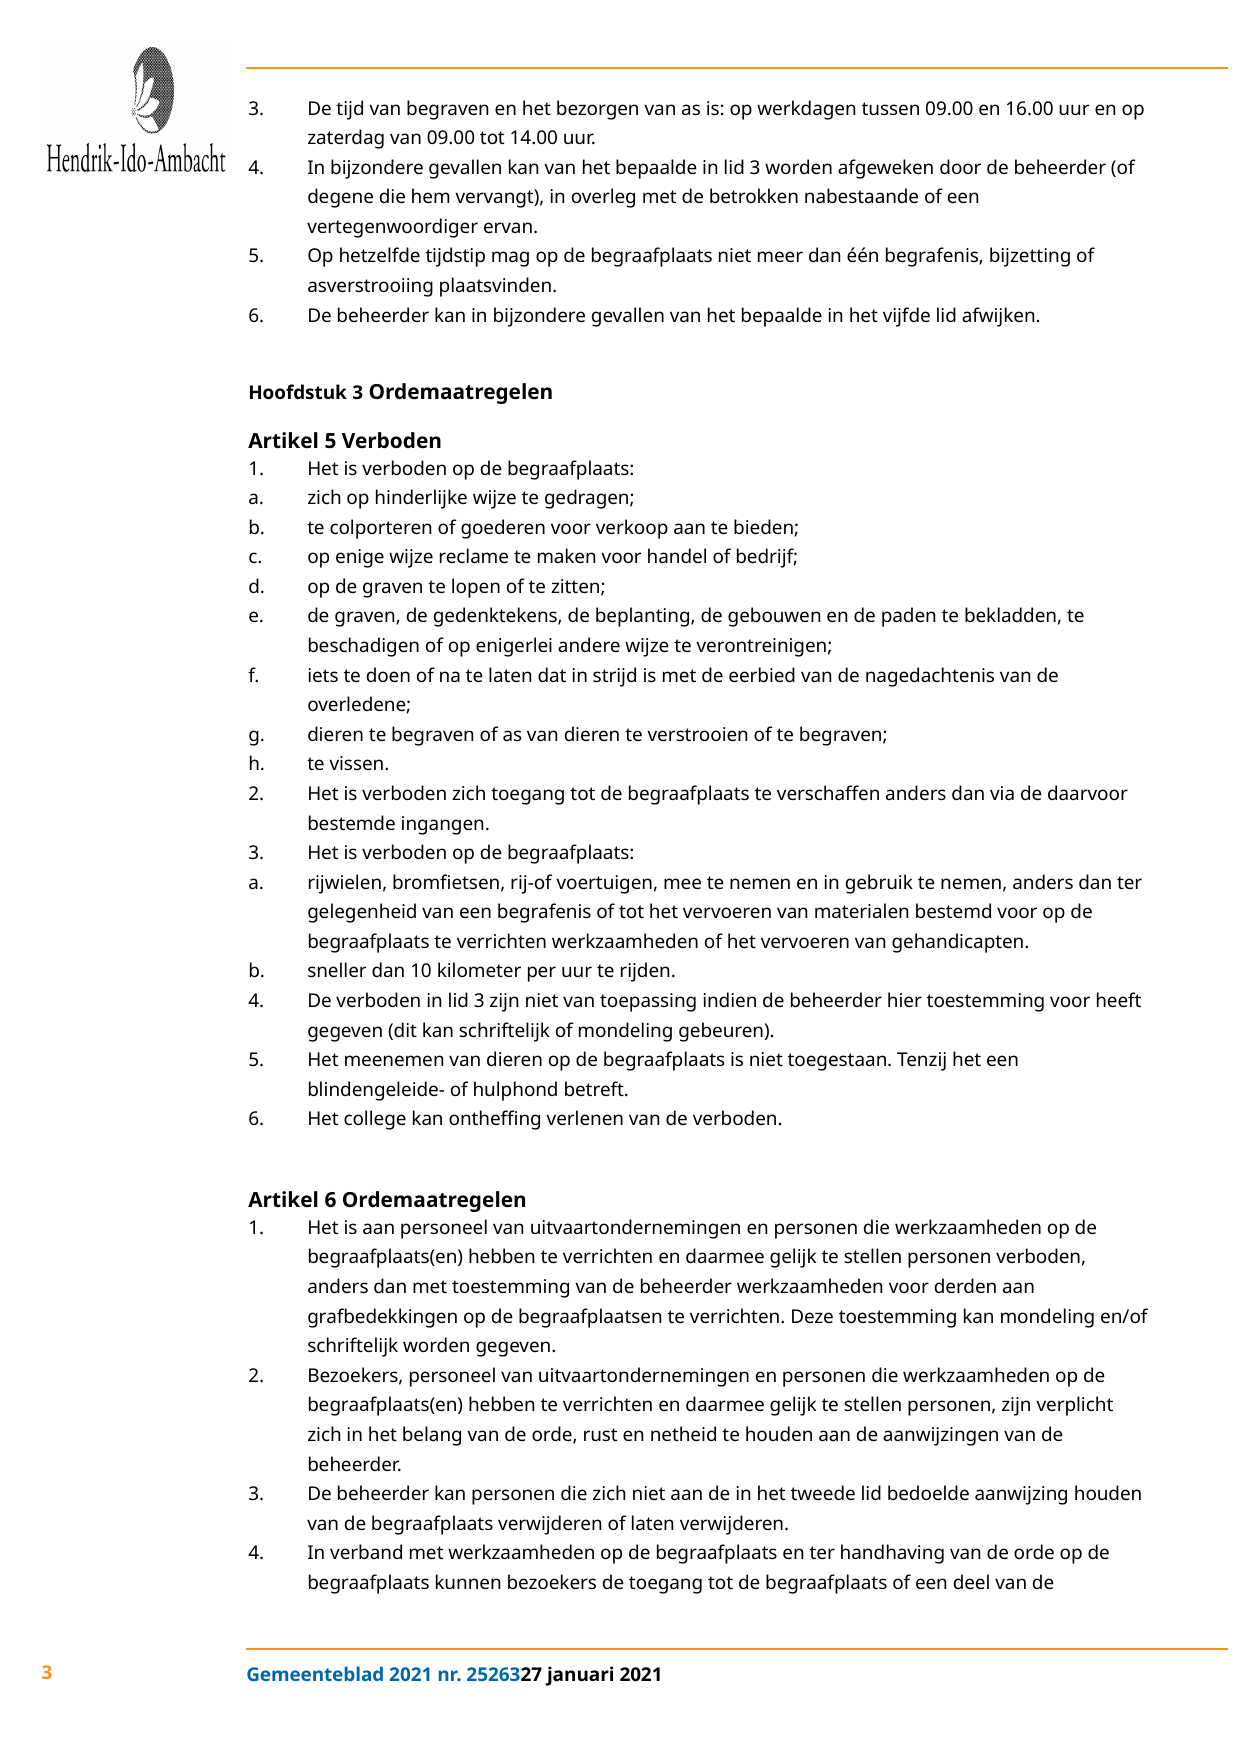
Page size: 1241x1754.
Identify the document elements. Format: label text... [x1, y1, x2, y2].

list Bezoekers, personeel van uitvaartondernemingen en personen die werkzaamheden op de begraafplaats(en) hebben te verrichten en daarmee gelijk te stellen personen, zijn verplicht zich in het belang van de orde, rust en netheid te houden aan de aanwijzingen van de beheerder. [248, 1362, 1152, 1476]
list Het is verboden op de begraafplaats: [248, 839, 1152, 865]
list op de graven te lopen of te zitten; [248, 573, 1152, 599]
list Het meenemen van dieren op de begraafplaats is niet toegestaan. Tenzij het een blindengeleide- of hulphond betreft. [248, 1046, 1152, 1102]
list Het is verboden op de begraafplaats: [248, 455, 1152, 481]
list Het college kan ontheffing verlenen van de verboden. [248, 1106, 1152, 1131]
list op enige wijze reclame te maken voor handel of bedrijf; [248, 543, 1152, 569]
list De verboden in lid 3 zijn niet van toepassing indien de beheerder hier toestemming voor heeft gegeven (dit kan schriftelijk of mondeling gebeuren). [248, 987, 1152, 1043]
list dieren te begraven of as van dieren te verstrooien of te begraven; [248, 721, 1152, 747]
list De tijd van begraven en het bezorgen van as is: op werkdagen tussen 09.00 en 16.00 uur en op zaterdag van 09.00 tot 14.00 uur. [248, 95, 1152, 150]
picture [41, 47, 231, 172]
list de graven, de gedenktekens, de beplanting, de gebouwen en de paden te bekladden, te beschadigen of op enigerlei andere wijze te verontreinigen; [248, 603, 1152, 658]
list In bijzondere gevallen kan van het bepaalde in lid 3 worden afgeweken door de beheerder (of degene die hem vervangt), in overleg met de betrokken nabestaande of een vertegenwoordiger ervan. [248, 154, 1152, 239]
text Artikel 5 Verboden [248, 426, 1152, 455]
list rijwielen, bromfietsen, rij-of voertuigen, mee te nemen en in gebruik te nemen, anders dan ter gelegenheid van een begrafenis of tot het vervoeren van materialen bestemd voor op de begraafplaats te verrichten werkzaamheden of het vervoeren van gehandicapten. [248, 869, 1152, 954]
text Hoofdstuk 3 Ordemaatregelen [248, 377, 1152, 406]
list De beheerder kan in bijzondere gevallen van het bepaalde in het vijfde lid afwijken. [248, 302, 1152, 328]
text Artikel 6 Ordemaatregelen [248, 1186, 1152, 1214]
list te colporteren of goederen voor verkoop aan te bieden; [248, 514, 1152, 540]
list De beheerder kan personen die zich niet aan de in het tweede lid bedoelde aanwijzing houden van de begraafplaats verwijderen of laten verwijderen. [248, 1480, 1152, 1536]
list Het is aan personeel van uitvaartondernemingen en personen die werkzaamheden op de begraafplaats(en) hebben te verrichten en daarmee gelijk te stellen personen verboden, anders dan met toestemming van de beheerder werkzaamheden voor derden aan grafbedekkingen op de begraafplaatsen te verrichten. Deze toestemming kan mondeling en/of schriftelijk worden gegeven. [248, 1214, 1152, 1358]
list sneller dan 10 kilometer per uur te rijden. [248, 958, 1152, 983]
list In verband met werkzaamheden op de begraafplaats en ter handhaving van de orde op de begraafplaats kunnen bezoekers de toegang tot de begraafplaats of een deel van de [248, 1539, 1152, 1595]
list Op hetzelfde tijdstip mag op de begraafplaats niet meer dan één begrafenis, bijzetting of asverstrooiing plaatsvinden. [248, 243, 1152, 298]
list iets te doen of na te laten dat in strijd is met de eerbied van de nagedachtenis van de overledene; [248, 662, 1152, 717]
list te vissen. [248, 751, 1152, 776]
list zich op hinderlijke wijze te gedragen; [248, 484, 1152, 510]
list Het is verboden zich toegang tot de begraafplaats te verschaffen anders dan via de daarvoor bestemde ingangen. [248, 780, 1152, 836]
